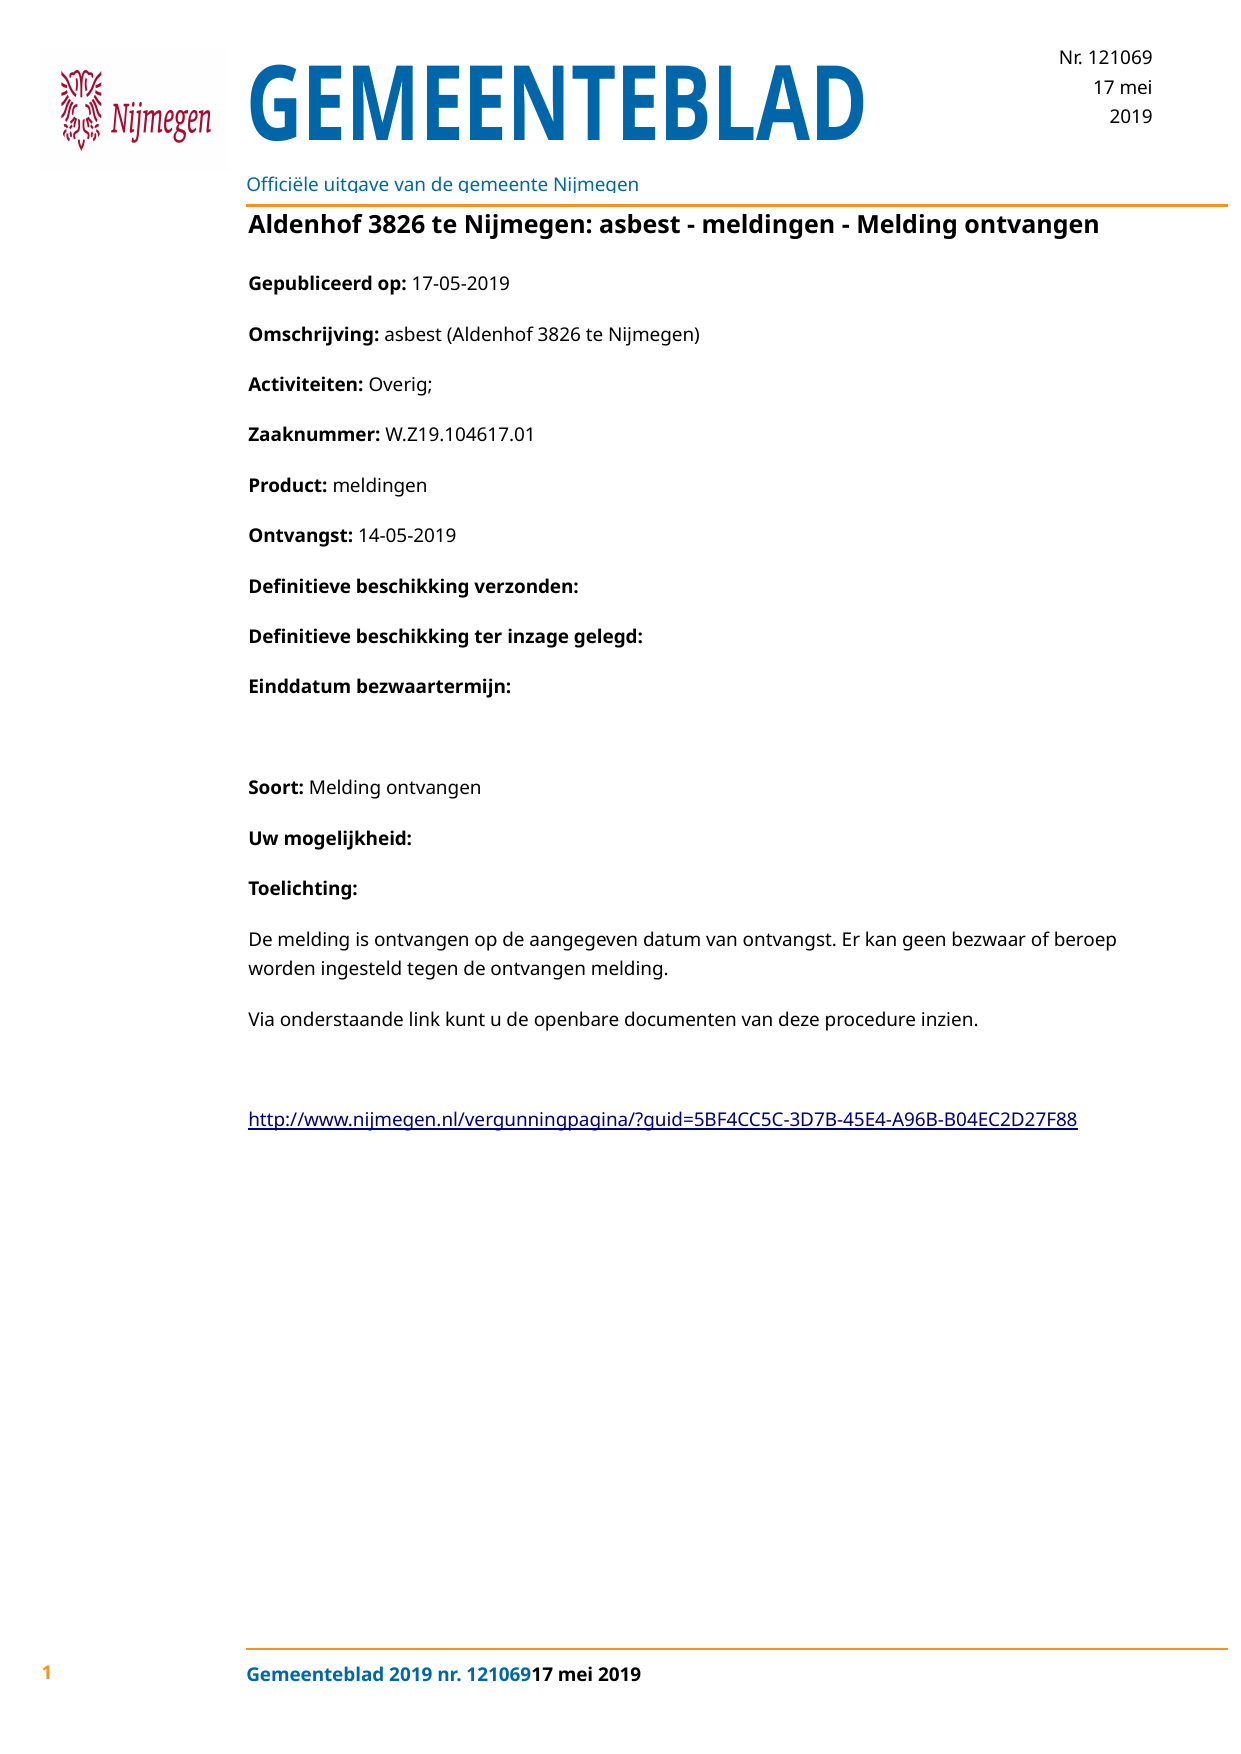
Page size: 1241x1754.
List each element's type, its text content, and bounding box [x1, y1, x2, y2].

picture [41, 47, 231, 172]
text De melding is ontvangen op de aangegeven datum van ontvangst. Er kan geen bezwaar of beroep worden ingesteld tegen de ontvangen melding. [248, 926, 1152, 981]
text Activiteiten: Overig; [248, 371, 1152, 397]
text Ontvangst: 14-05-2019 [248, 522, 1152, 548]
text Uw mogelijkheid: [248, 825, 1152, 851]
text Gepubliceerd op: 17-05-2019 [248, 270, 1152, 296]
text Definitieve beschikking verzonden: [248, 573, 1152, 598]
text Toelichting: [248, 875, 1152, 901]
text Aldenhof 3826 te Nijmegen: asbest - meldingen - Melding ontvangen [248, 207, 1152, 241]
text Zaaknummer: W.Z19.104617.01 [248, 422, 1152, 447]
text Via onderstaande link kunt u de openbare documenten van deze procedure inzien. [248, 1006, 1152, 1031]
text Definitieve beschikking ter inzage gelegd: [248, 623, 1152, 649]
text http://www.nijmegen.nl/vergunningpagina/?guid=5BF4CC5C-3D7B-45E4-A96B-B04EC2D27F88 [248, 1107, 1152, 1132]
text Omschrijving: asbest (Aldenhof 3826 te Nijmegen) [248, 321, 1152, 346]
text Einddatum bezwaartermijn: [248, 674, 1152, 699]
text Soort: Melding ontvangen [248, 774, 1152, 800]
text Product: meldingen [248, 472, 1152, 498]
